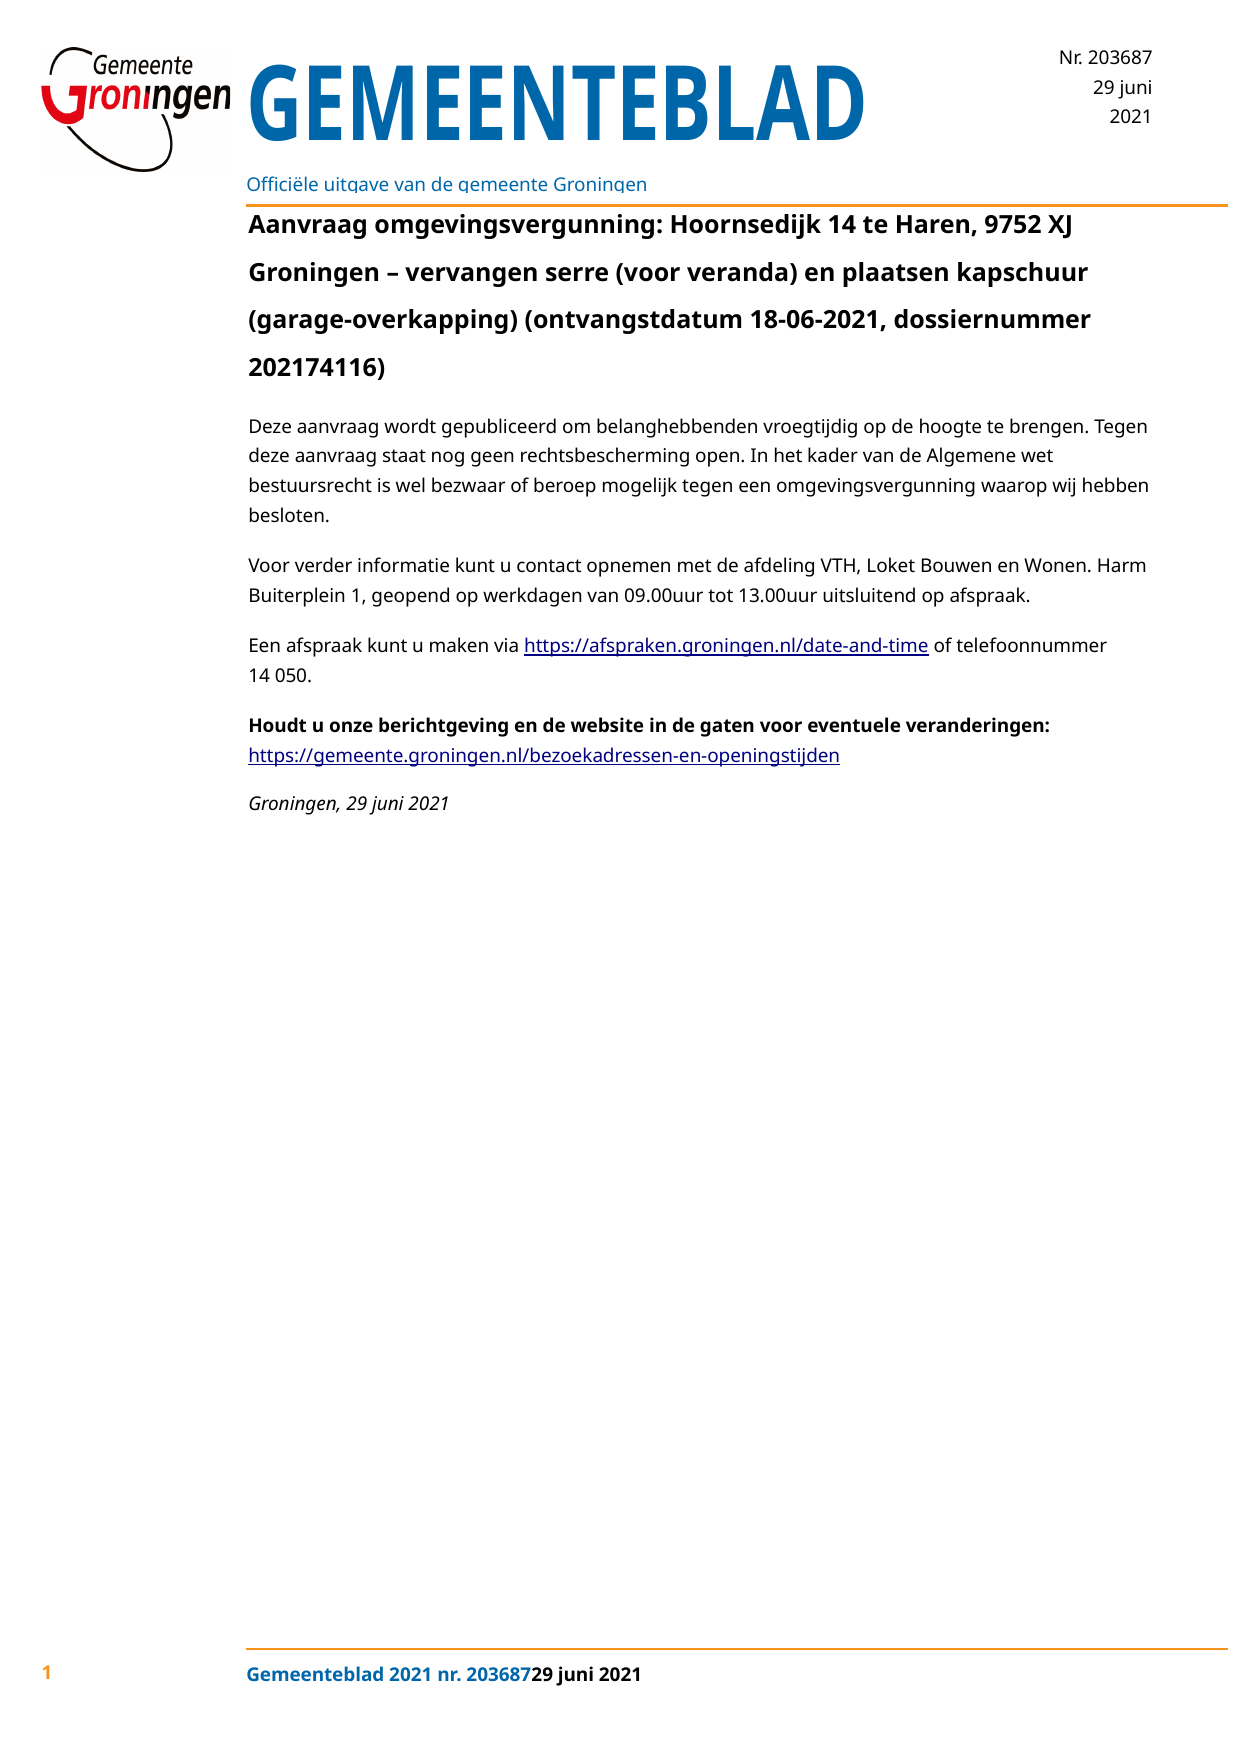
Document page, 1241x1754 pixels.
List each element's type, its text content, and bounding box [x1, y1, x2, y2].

picture [41, 47, 231, 172]
text Een afspraak kunt u maken via https://afspraken.groningen.nl/date-and-time of telefoonnummer 14 050. [248, 632, 1152, 688]
text Houdt u onze berichtgeving en de website in de gaten voor eventuele veranderingen: https://gemeente.groningen.nl/bezoekadressen-en-openingstijden [248, 712, 1152, 768]
text Aanvraag omgevingsvergunning: Hoornsedijk 14 te Haren, 9752 XJ Groningen – vervangen serre (voor veranda) en plaatsen kapschuur (garage-overkapping) (ontvangstdatum 18-06-2021, dossiernummer 202174116) [248, 207, 1152, 384]
text Deze aanvraag wordt gepubliceerd om belanghebbenden vroegtijdig op de hoogte te brengen. Tegen deze aanvraag staat nog geen rechtsbescherming open. In het kader van de Algemene wet bestuursrecht is wel bezwaar of beroep mogelijk tegen een omgevingsvergunning waarop wij hebben besloten. [248, 413, 1152, 528]
text Voor verder informatie kunt u contact opnemen met de afdeling VTH, Loket Bouwen en Wonen. Harm Buiterplein 1, geopend op werkdagen van 09.00uur tot 13.00uur uitsluitend op afspraak. [248, 552, 1152, 608]
text Groningen, 29 juni 2021 [248, 790, 1152, 815]
